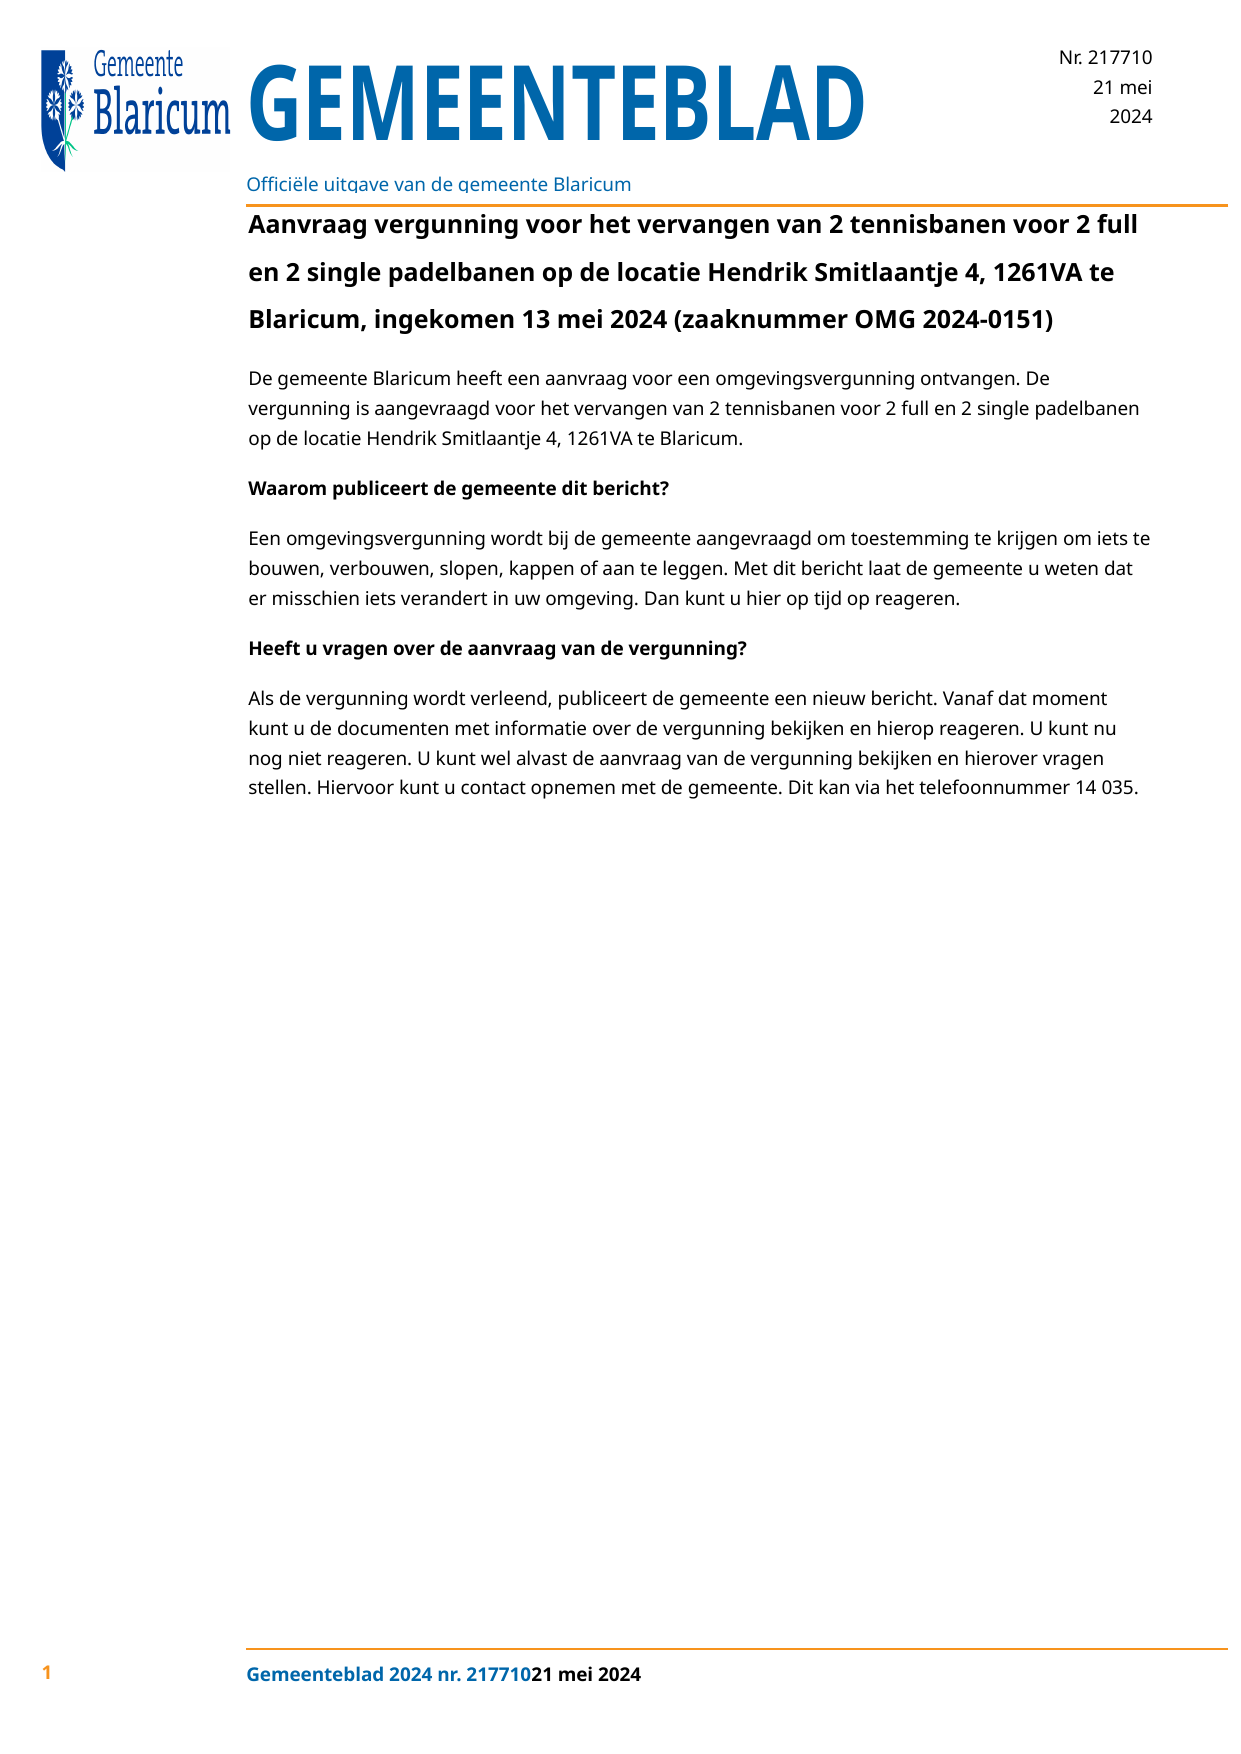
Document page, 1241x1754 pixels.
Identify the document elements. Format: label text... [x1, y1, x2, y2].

picture [41, 47, 231, 172]
text De gemeente Blaricum heeft een aanvraag voor een omgevingsvergunning ontvangen. De vergunning is aangevraagd voor het vervangen van 2 tennisbanen voor 2 full en 2 single padelbanen op de locatie Hendrik Smitlaantje 4, 1261VA te Blaricum. [248, 366, 1152, 450]
text Waarom publiceert de gemeente dit bericht? [248, 475, 1152, 501]
text Als de vergunning wordt verleend, publiceert de gemeente een nieuw bericht. Vanaf dat moment kunt u de documenten met informatie over de vergunning bekijken en hierop reageren. U kunt nu nog niet reageren. U kunt wel alvast de aanvraag van de vergunning bekijken en hierover vragen stellen. Hiervoor kunt u contact opnemen met de gemeente. Dit kan via het telefoonnummer 14 035. [248, 686, 1152, 800]
text Een omgevingsvergunning wordt bij de gemeente aangevraagd om toestemming te krijgen om iets te bouwen, verbouwen, slopen, kappen of aan te leggen. Met dit bericht laat de gemeente u weten dat er misschien iets verandert in uw omgeving. Dan kunt u hier op tijd op reageren. [248, 526, 1152, 610]
text Aanvraag vergunning voor het vervangen van 2 tennisbanen voor 2 full en 2 single padelbanen op de locatie Hendrik Smitlaantje 4, 1261VA te Blaricum, ingekomen 13 mei 2024 (zaaknummer OMG 2024-0151) [248, 207, 1152, 336]
text Heeft u vragen over de aanvraag van de vergunning? [248, 635, 1152, 661]
